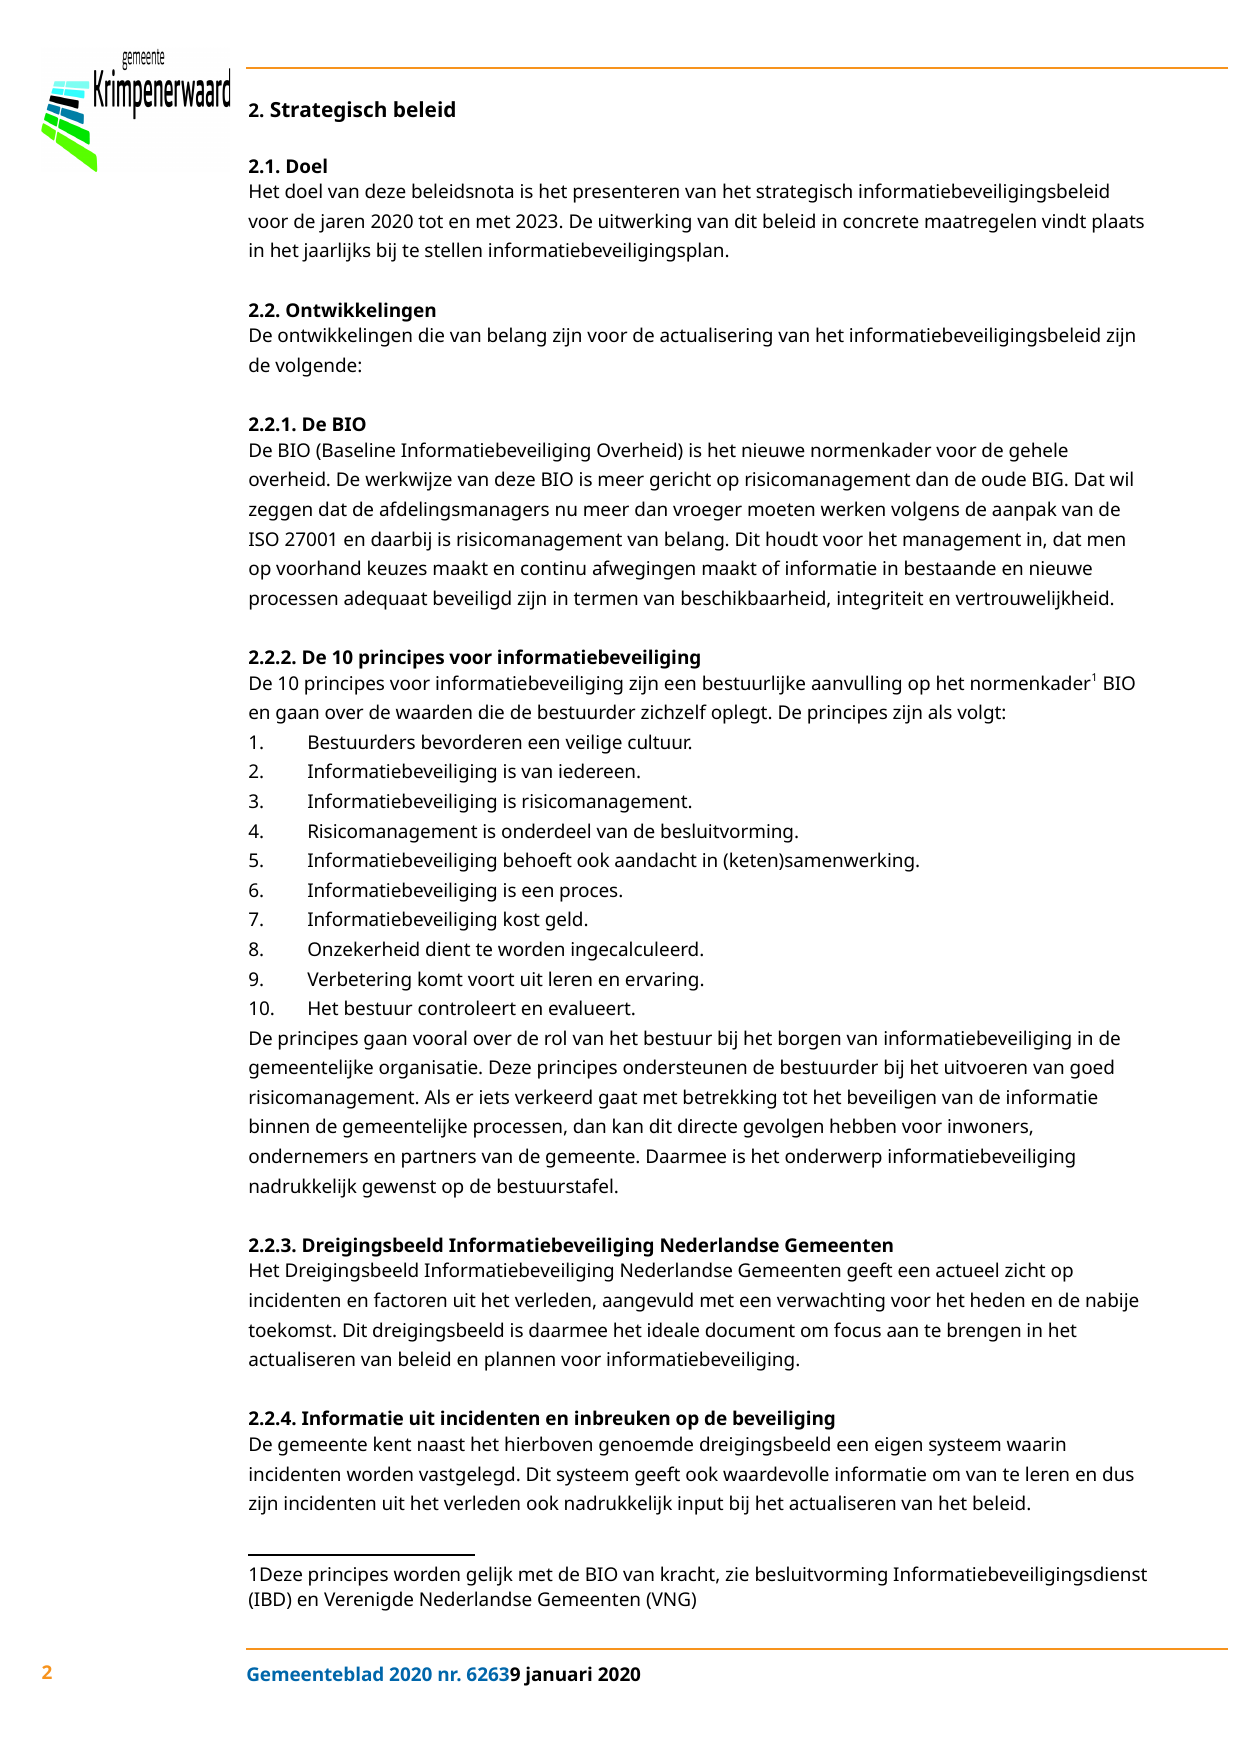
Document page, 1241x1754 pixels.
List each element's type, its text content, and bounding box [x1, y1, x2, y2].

text 2.2. Ontwikkelingen [248, 297, 1152, 323]
text De BIO (Baseline Informatiebeveiliging Overheid) is het nieuwe normenkader voor de gehele overheid. De werkwijze van deze BIO is meer gericht op risicomanagement dan de oude BIG. Dat wil zeggen dat de afdelingsmanagers nu meer dan vroeger moeten werken volgens de aanpak van de ISO 27001 en daarbij is risicomanagement van belang. Dit houdt voor het management in, dat men op voorhand keuzes maakt en continu afwegingen maakt of informatie in bestaande en nieuwe processen adequaat beveiligd zijn in termen van beschikbaarheid, integriteit en vertrouwelijkheid. [248, 437, 1152, 611]
list Onzekerheid dient te worden ingecalculeerd. [248, 936, 1152, 962]
text De gemeente kent naast het hierboven genoemde dreigingsbeeld een eigen systeem waarin incidenten worden vastgelegd. Dit systeem geeft ook waardevolle informatie om van te leren en dus zijn incidenten uit het verleden ook nadrukkelijk input bij het actualiseren van het beleid. [248, 1431, 1152, 1516]
text 2.2.1. De BIO [248, 411, 1152, 437]
text 2.2.2. De 10 principes voor informatiebeveiliging [248, 644, 1152, 670]
list Informatiebeveiliging is van iedereen. [248, 759, 1152, 784]
text Deze principes worden gelijk met de BIO van kracht, zie besluitvorming Informatiebeveiligingsdienst (IBD) en Verenigde Nederlandse Gemeenten (VNG) [248, 1561, 1152, 1612]
text 2.1. Doel [248, 153, 1152, 178]
list Informatiebeveiliging kost geld. [248, 907, 1152, 932]
list Risicomanagement is onderdeel van de besluitvorming. [248, 818, 1152, 843]
list Informatiebeveiliging behoeft ook aandacht in (keten)samenwerking. [248, 847, 1152, 873]
list Verbetering komt voort uit leren en ervaring. [248, 966, 1152, 991]
text 2.2.4. Informatie uit incidenten en inbreuken op de beveiliging [248, 1406, 1152, 1431]
text 2. Strategisch beleid [248, 95, 1152, 123]
picture [41, 47, 231, 172]
list Informatiebeveiliging is risicomanagement. [248, 788, 1152, 814]
text De principes gaan vooral over de rol van het bestuur bij het borgen van informatiebeveiliging in de gemeentelijke organisatie. Deze principes ondersteunen de bestuurder bij het uitvoeren van goed risicomanagement. Als er iets verkeerd gaat met betrekking tot het beveiligen van de informatie binnen de gemeentelijke processen, dan kan dit directe gevolgen hebben voor inwoners, ondernemers en partners van de gemeente. Daarmee is het onderwerp informatiebeveiliging nadrukkelijk gewenst op de bestuurstafel. [248, 1025, 1152, 1198]
list Informatiebeveiliging is een proces. [248, 877, 1152, 903]
text Het doel van deze beleidsnota is het presenteren van het strategisch informatiebeveiligingsbeleid voor de jaren 2020 tot en met 2023. De uitwerking van dit beleid in concrete maatregelen vindt plaats in het jaarlijks bij te stellen informatiebeveiligingsplan. [248, 178, 1152, 263]
text De 10 principes voor informatiebeveiliging zijn een bestuurlijke aanvulling op het normenkader BIO en gaan over de waarden die de bestuurder zichzelf oplegt. De principes zijn als volgt: [248, 670, 1152, 725]
list Bestuurders bevorderen een veilige cultuur. [248, 729, 1152, 755]
text 2.2.3. Dreigingsbeeld Informatiebeveiliging Nederlandse Gemeenten [248, 1232, 1152, 1258]
text Het Dreigingsbeeld Informatiebeveiliging Nederlandse Gemeenten geeft een actueel zicht op incidenten en factoren uit het verleden, aangevuld met een verwachting voor het heden en de nabije toekomst. Dit dreigingsbeeld is daarmee het ideale document om focus aan te brengen in het actualiseren van beleid en plannen voor informatiebeveiliging. [248, 1258, 1152, 1372]
text De ontwikkelingen die van belang zijn voor de actualisering van het informatiebeveiligingsbeleid zijn de volgende: [248, 323, 1152, 378]
list Het bestuur controleert en evalueert. [248, 995, 1152, 1021]
